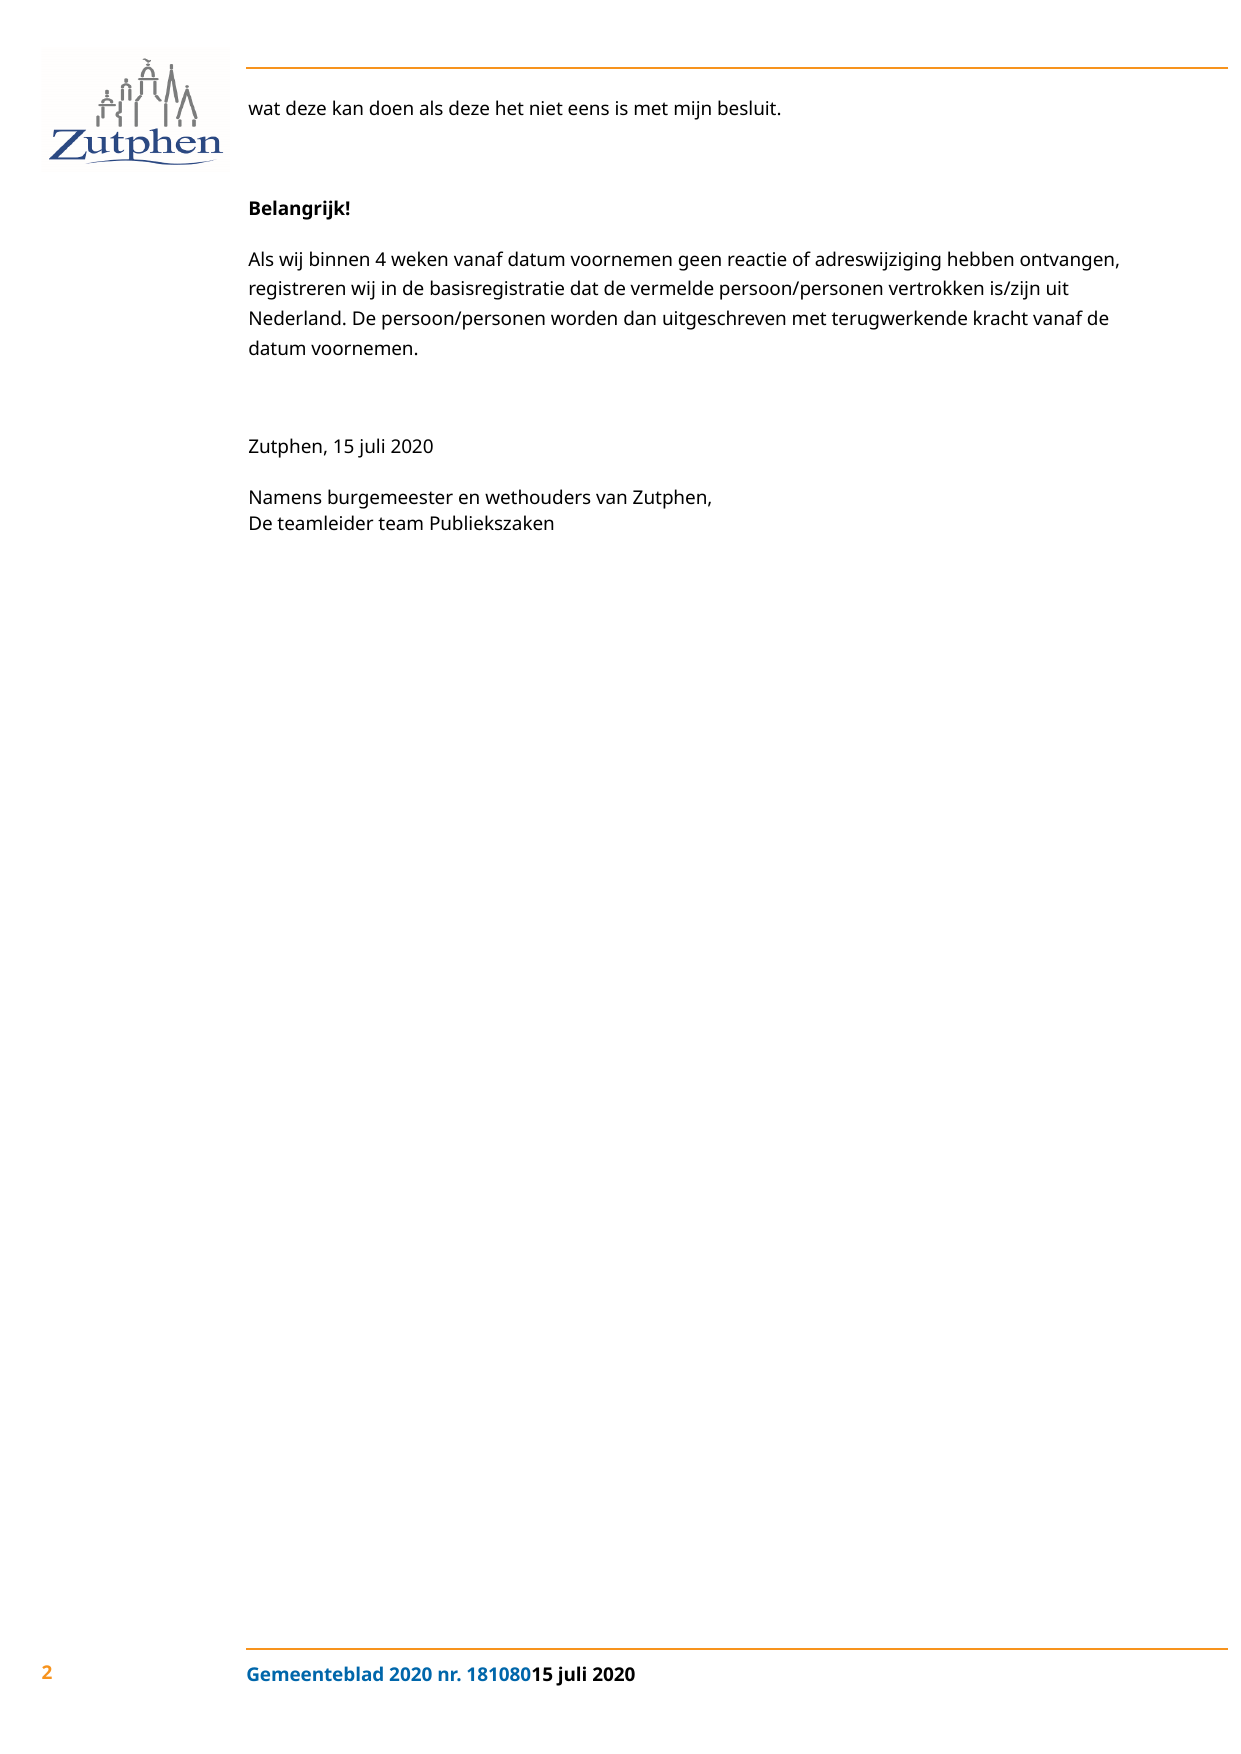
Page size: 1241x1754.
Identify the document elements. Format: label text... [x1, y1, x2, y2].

picture [41, 47, 231, 172]
text Zutphen, 15 juli 2020 [248, 433, 1152, 459]
text Namens burgemeester en wethouders van Zutphen, [248, 484, 1152, 510]
text Belangrijk! [248, 196, 1152, 221]
text Als wij binnen 4 weken vanaf datum voornemen geen reactie of adreswijziging hebben ontvangen, registreren wij in de basisregistratie dat de vermelde persoon/personen vertrokken is/zijn uit Nederland. De persoon/personen worden dan uitgeschreven met terugwerkende kracht vanaf de datum voornemen. [248, 246, 1152, 361]
text De teamleider team Publiekszaken [248, 510, 1152, 536]
text wat deze kan doen als deze het niet eens is met mijn besluit. [248, 95, 1152, 121]
